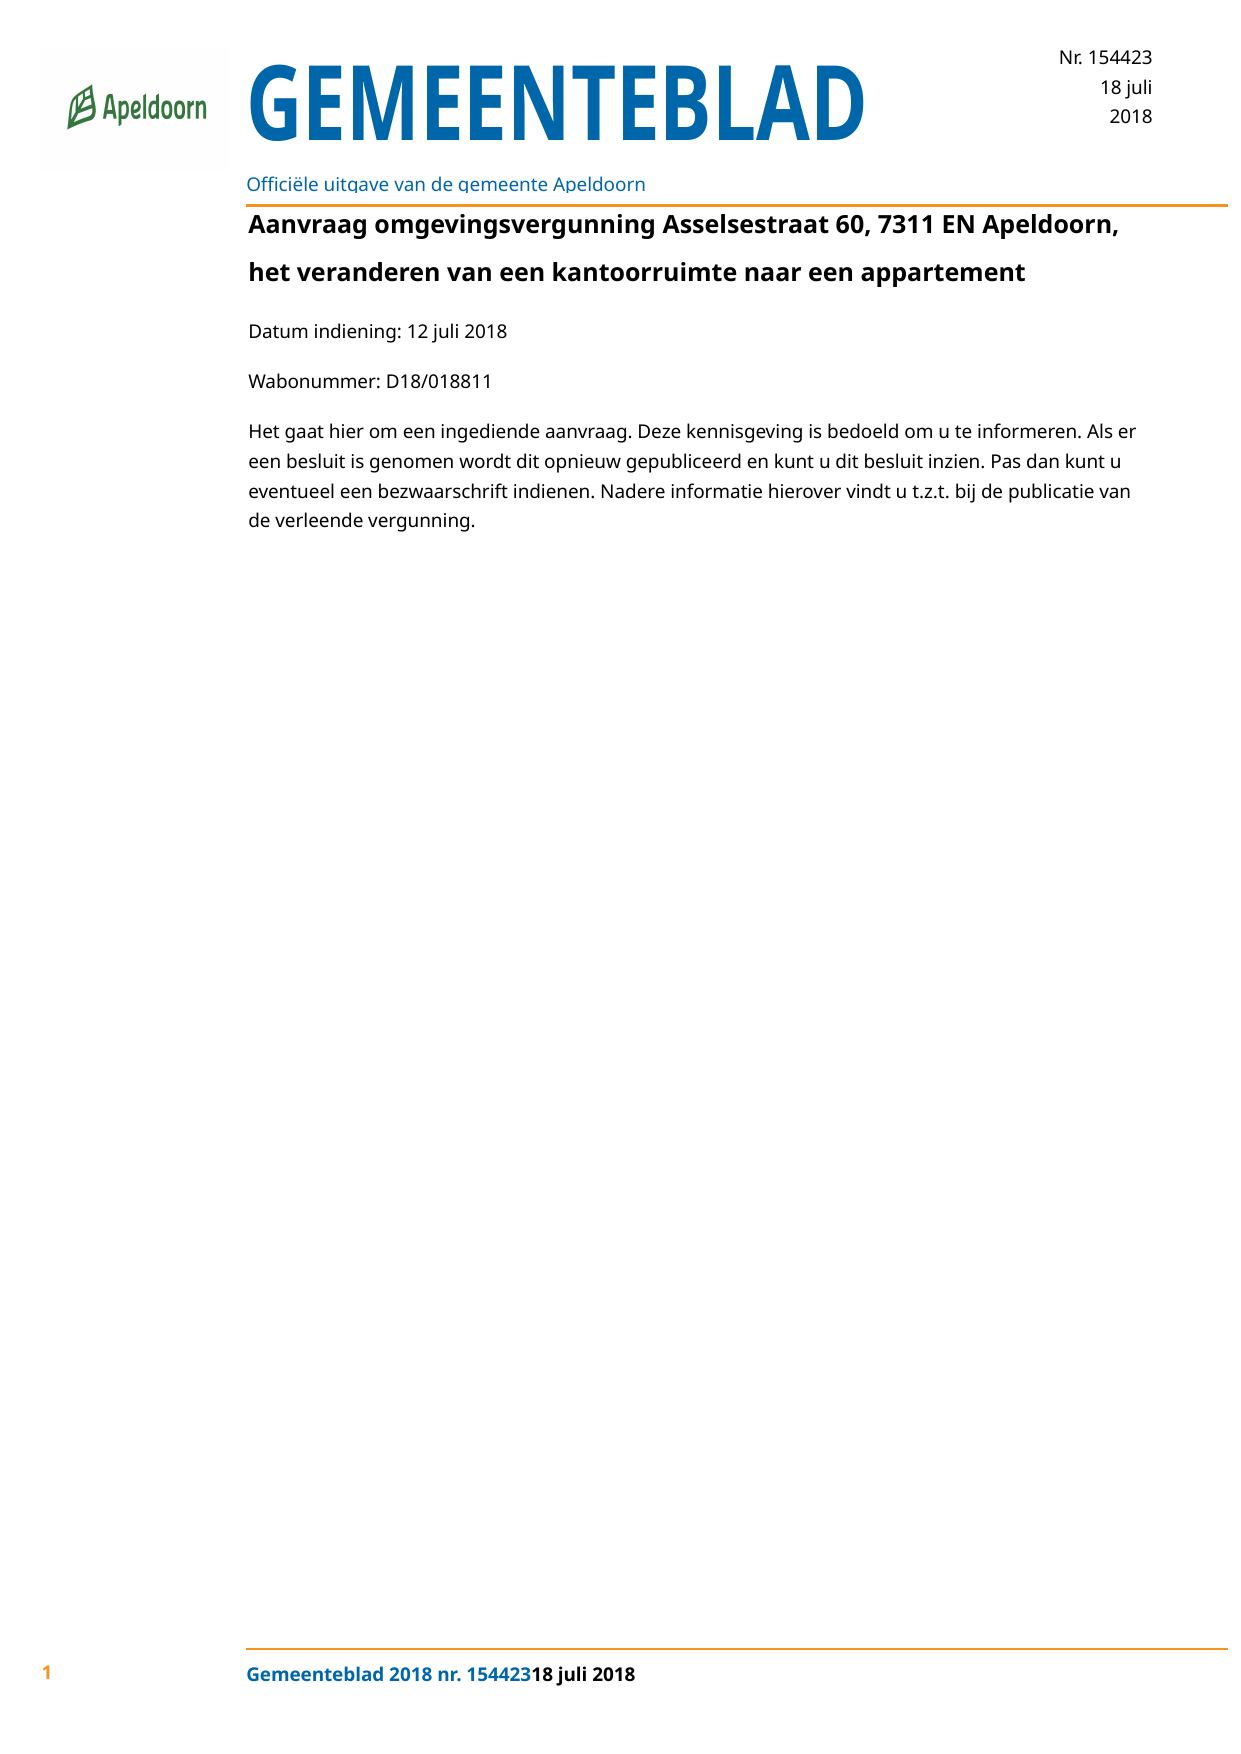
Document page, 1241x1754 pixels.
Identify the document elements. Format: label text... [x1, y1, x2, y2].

text Het gaat hier om een ingediende aanvraag. Deze kennisgeving is bedoeld om u te informeren. Als er een besluit is genomen wordt dit opnieuw gepubliceerd en kunt u dit besluit inzien. Pas dan kunt u eventueel een bezwaarschrift indienen. Nadere informatie hierover vindt u t.z.t. bij de publicatie van de verleende vergunning. [248, 419, 1152, 533]
picture [41, 47, 231, 172]
text Wabonummer: D18/018811 [248, 368, 1152, 394]
text Aanvraag omgevingsvergunning Asselsestraat 60, 7311 EN Apeldoorn, het veranderen van een kantoorruimte naar een appartement [248, 207, 1152, 288]
text Datum indiening: 12 juli 2018 [248, 318, 1152, 344]
